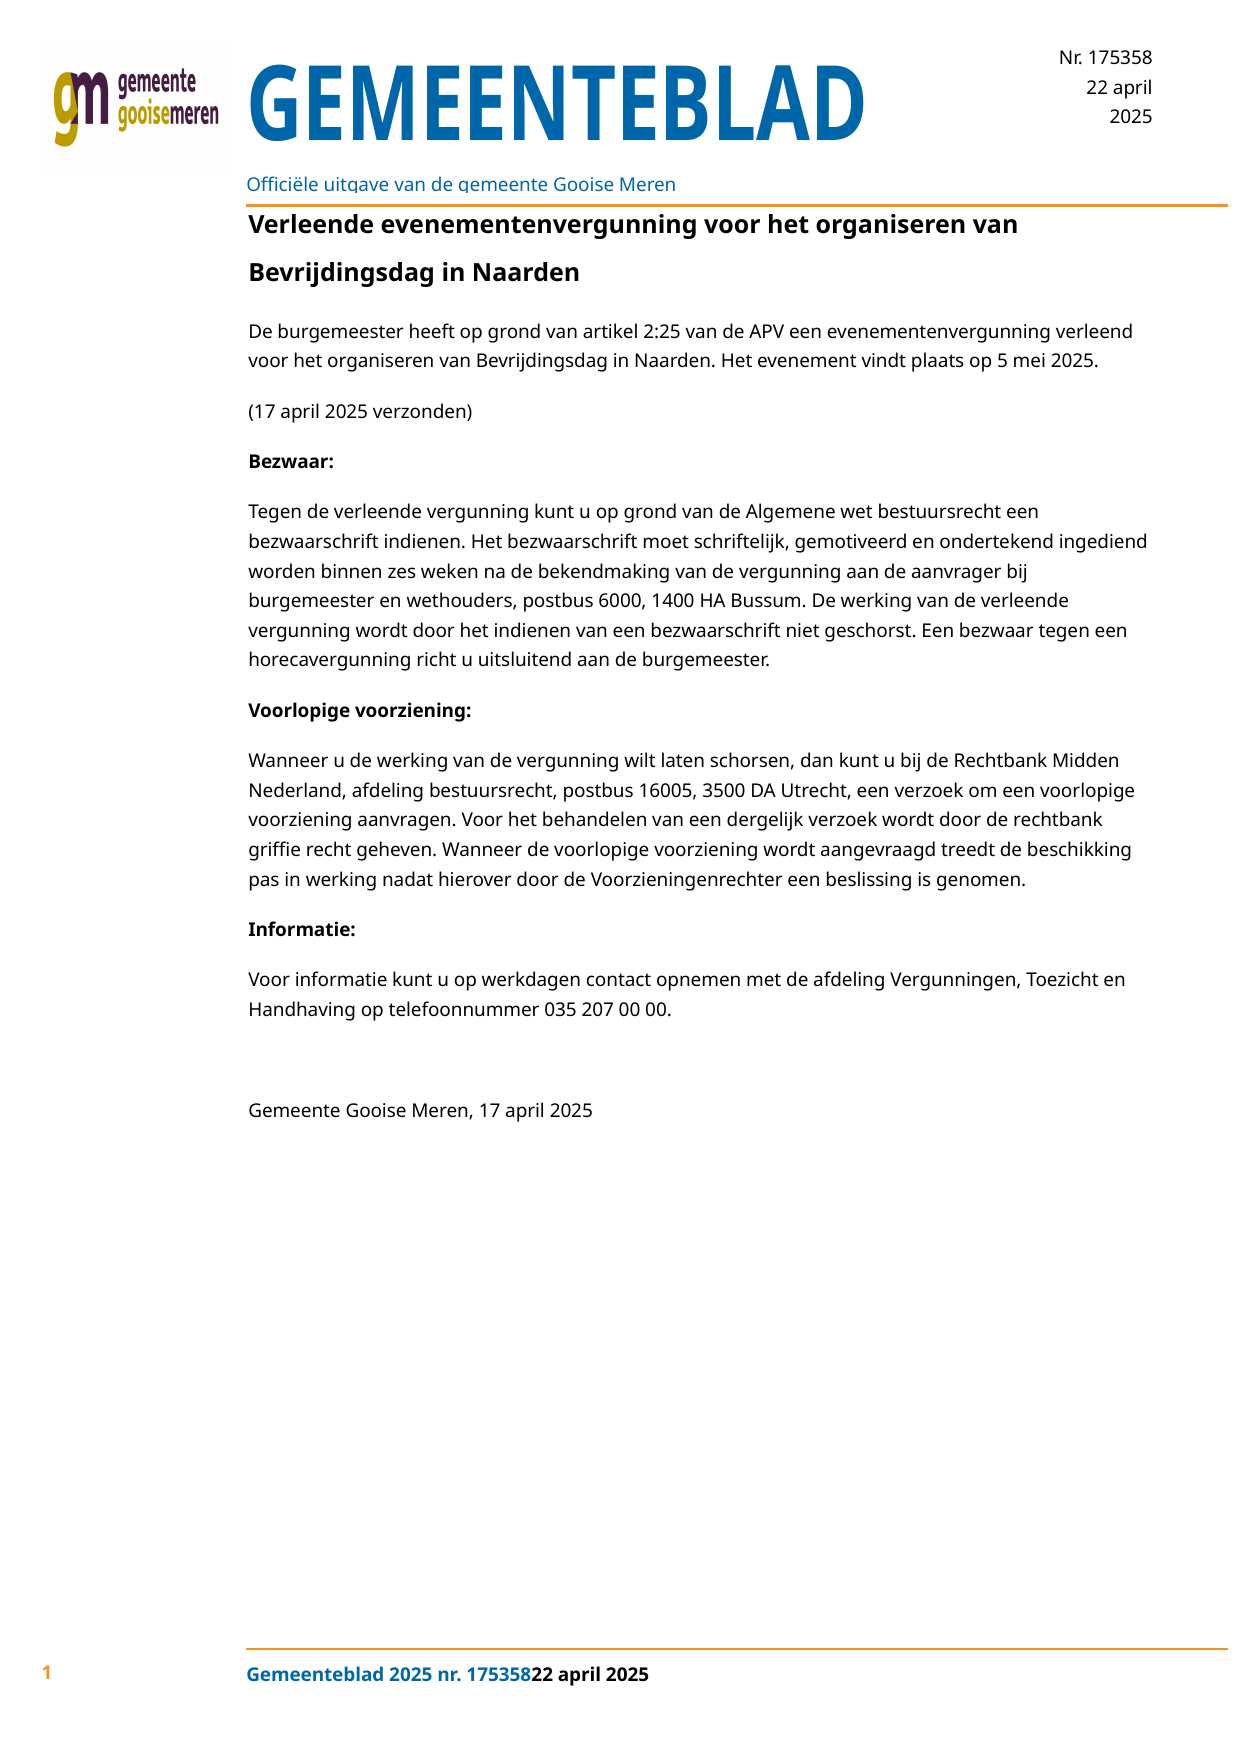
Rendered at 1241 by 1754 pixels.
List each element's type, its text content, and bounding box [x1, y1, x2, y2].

text De burgemeester heeft op grond van artikel 2:25 van de APV een evenementenvergunning verleend voor het organiseren van Bevrijdingsdag in Naarden. Het evenement vindt plaats op 5 mei 2025. [248, 318, 1152, 373]
text Tegen de verleende vergunning kunt u op grond van de Algemene wet bestuursrecht een bezwaarschrift indienen. Het bezwaarschrift moet schriftelijk, gemotiveerd en ondertekend ingediend worden binnen zes weken na de bekendmaking van de vergunning aan de aanvrager bij burgemeester en wethouders, postbus 6000, 1400 HA Bussum. De werking van de verleende vergunning wordt door het indienen van een bezwaarschrift niet geschorst. Een bezwaar tegen een horecavergunning richt u uitsluitend aan de burgemeester. [248, 499, 1152, 672]
text Informatie: [248, 916, 1152, 942]
text Gemeente Gooise Meren, 17 april 2025 [248, 1097, 1152, 1123]
text Voorlopige voorziening: [248, 697, 1152, 723]
picture [41, 47, 231, 172]
text (17 april 2025 verzonden) [248, 398, 1152, 424]
text Voor informatie kunt u op werkdagen contact opnemen met de afdeling Vergunningen, Toezicht en Handhaving op telefoonnummer 035 207 00 00. [248, 967, 1152, 1022]
text Wanneer u de werking van de vergunning wilt laten schorsen, dan kunt u bij de Rechtbank Midden Nederland, afdeling bestuursrecht, postbus 16005, 3500 DA Utrecht, een verzoek om een voorlopige voorziening aanvragen. Voor het behandelen van een dergelijk verzoek wordt door de rechtbank griffie recht geheven. Wanneer de voorlopige voorziening wordt aangevraagd treedt de beschikking pas in werking nadat hierover door de Voorzieningenrechter een beslissing is genomen. [248, 747, 1152, 892]
text Verleende evenementenvergunning voor het organiseren van Bevrijdingsdag in Naarden [248, 207, 1152, 288]
text Bezwaar: [248, 448, 1152, 474]
